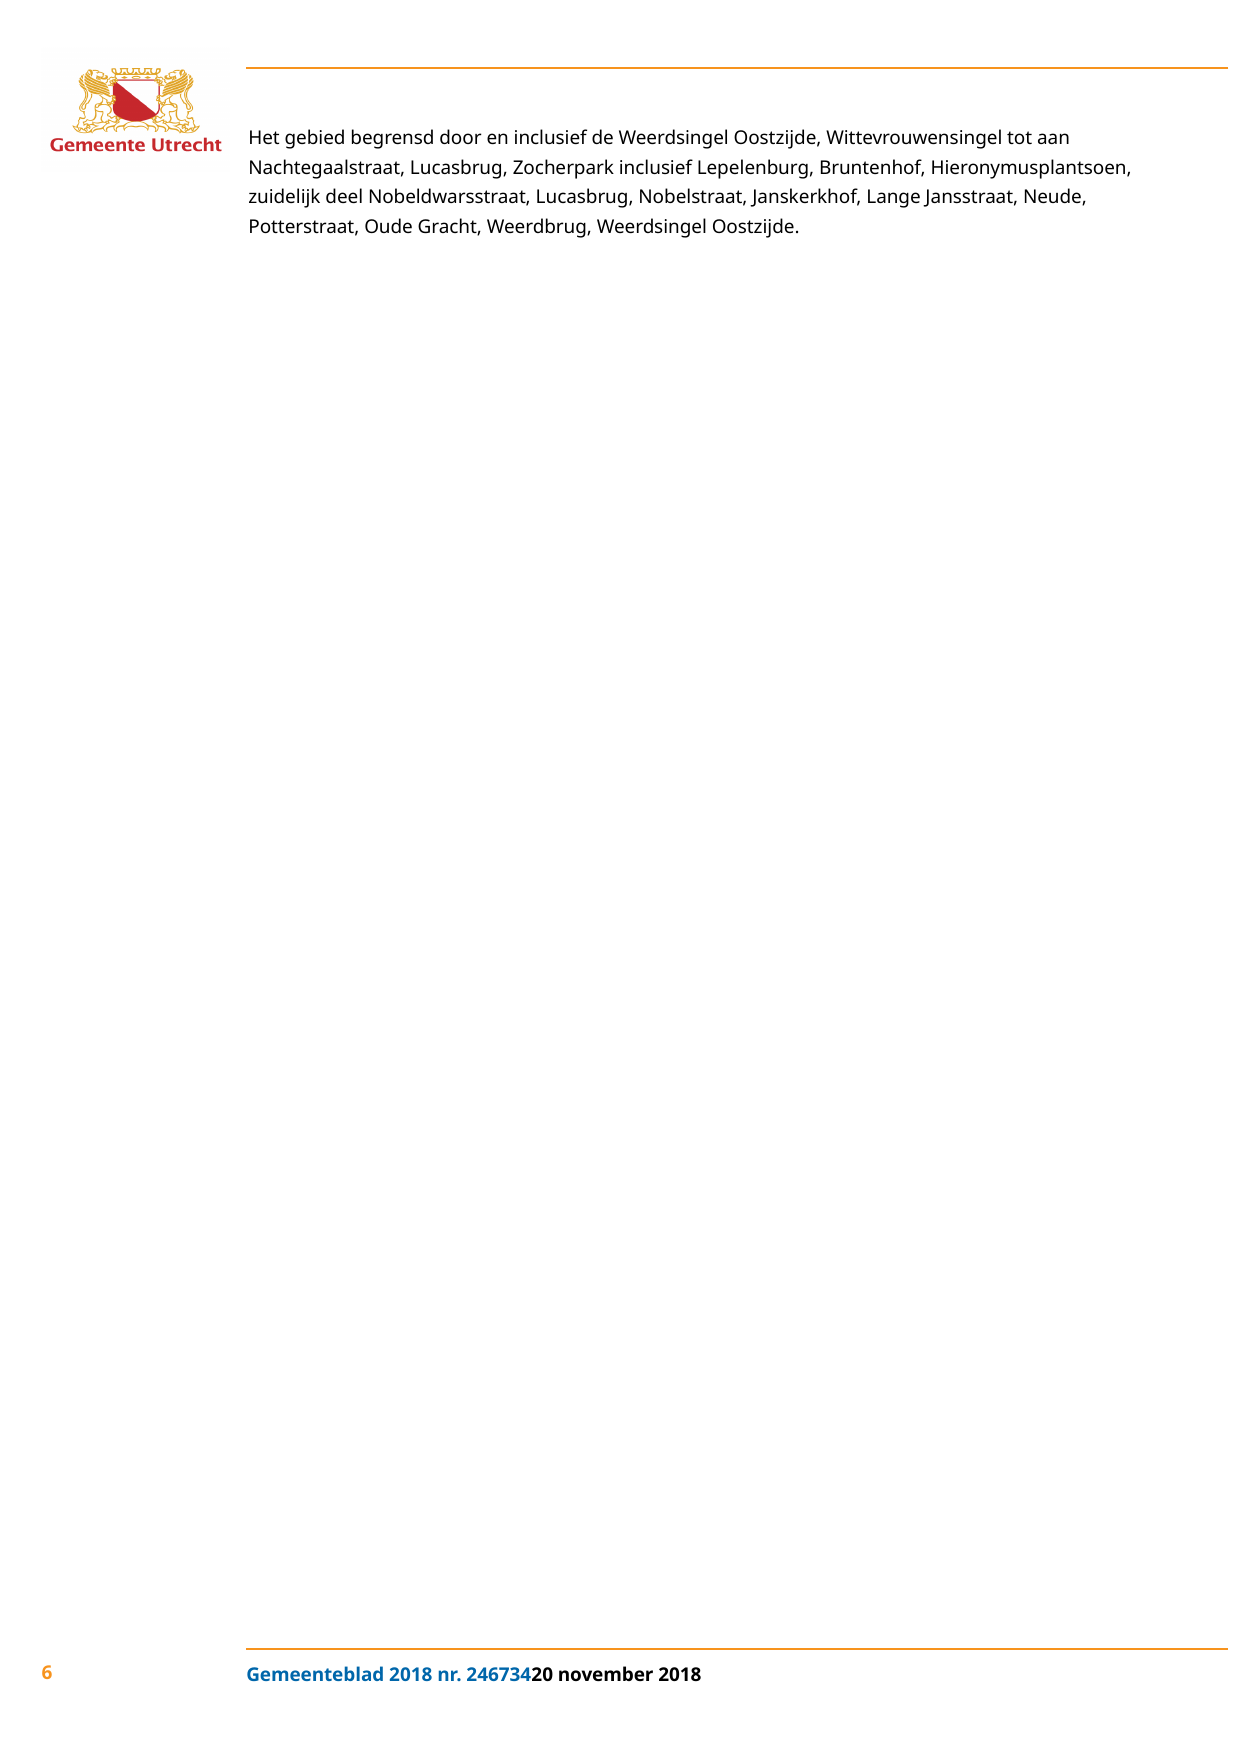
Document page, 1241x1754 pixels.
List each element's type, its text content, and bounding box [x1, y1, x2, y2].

picture [41, 47, 231, 172]
text Het gebied begrensd door en inclusief de Weerdsingel Oostzijde, Wittevrouwensingel tot aan Nachtegaalstraat, Lucasbrug, Zocherpark inclusief Lepelenburg, Bruntenhof, Hieronymusplantsoen, zuidelijk deel Nobeldwarsstraat, Lucasbrug, Nobelstraat, Janskerkhof, Lange Jansstraat, Neude, Potterstraat, Oude Gracht, Weerdbrug, Weerdsingel Oostzijde. [248, 124, 1152, 239]
